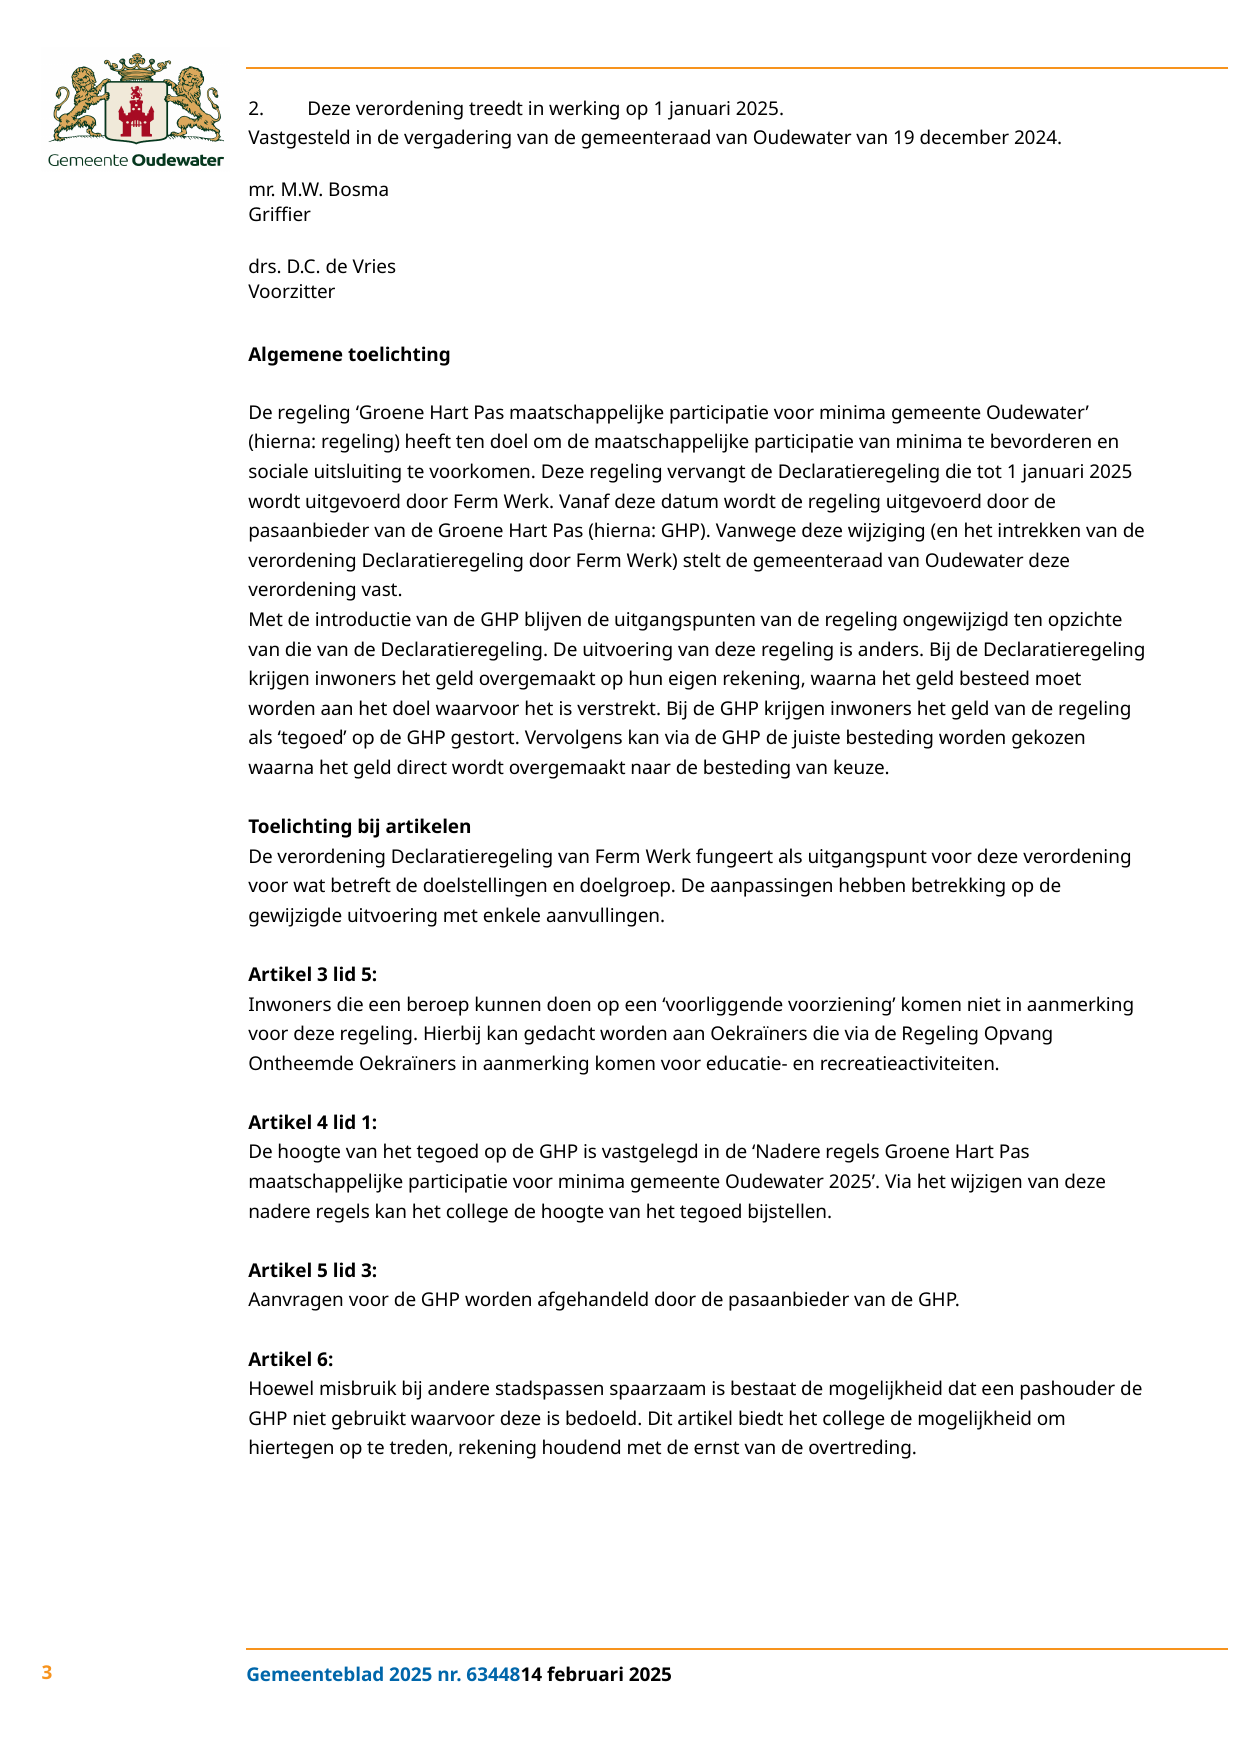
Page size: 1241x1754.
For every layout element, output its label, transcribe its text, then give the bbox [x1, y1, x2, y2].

text Aanvragen voor de GHP worden afgehandeld door de pasaanbieder van de GHP. [248, 1287, 1152, 1312]
picture [41, 47, 231, 172]
text De verordening Declaratieregeling van Ferm Werk fungeert als uitgangspunt voor deze verordening voor wat betreft de doelstellingen en doelgroep. De aanpassingen hebben betrekking op de gewijzigde uitvoering met enkele aanvullingen. [248, 843, 1152, 928]
text Voorzitter [248, 279, 1152, 304]
text Met de introductie van de GHP blijven de uitgangspunten van de regeling ongewijzigd ten opzichte van die van de Declaratieregeling. De uitvoering van deze regeling is anders. Bij de Declaratieregeling krijgen inwoners het geld overgemaakt op hun eigen rekening, waarna het geld besteed moet worden aan het doel waarvoor het is verstrekt. Bij de GHP krijgen inwoners het geld van de regeling als ‘tegoed’ op de GHP gestort. Vervolgens kan via de GHP de juiste besteding worden gekozen waarna het geld direct wordt overgemaakt naar de besteding van keuze. [248, 606, 1152, 780]
text Inwoners die een beroep kunnen doen op een ‘voorliggende voorziening’ komen niet in aanmerking voor deze regeling. Hierbij kan gedacht worden aan Oekraïners die via de Regeling Opvang Ontheemde Oekraïners in aanmerking komen voor educatie- en recreatieactiviteiten. [248, 991, 1152, 1076]
text Artikel 4 lid 1: [248, 1109, 1152, 1135]
text drs. D.C. de Vries [248, 253, 1152, 279]
text Artikel 5 lid 3: [248, 1257, 1152, 1283]
text Vastgesteld in de vergadering van de gemeenteraad van Oudewater van 19 december 2024. [248, 124, 1152, 150]
text Algemene toelichting [248, 330, 1152, 370]
text Artikel 6: [248, 1346, 1152, 1371]
text De regeling ‘Groene Hart Pas maatschappelijke participatie voor minima gemeente Oudewater’ (hierna: regeling) heeft ten doel om de maatschappelijke participatie van minima te bevorderen en sociale uitsluiting te voorkomen. Deze regeling vervangt de Declaratieregeling die tot 1 januari 2025 wordt uitgevoerd door Ferm Werk. Vanaf deze datum wordt de regeling uitgevoerd door de pasaanbieder van de Groene Hart Pas (hierna: GHP). Vanwege deze wijziging (en het intrekken van de verordening Declaratieregeling door Ferm Werk) stelt de gemeenteraad van Oudewater deze verordening vast. [248, 399, 1152, 602]
text Hoewel misbruik bij andere stadspassen spaarzaam is bestaat de mogelijkheid dat een pashouder de GHP niet gebruikt waarvoor deze is bedoeld. Dit artikel biedt het college de mogelijkheid om hiertegen op te treden, rekening houdend met de ernst van de overtreding. [248, 1375, 1152, 1460]
text Griffier [248, 202, 1152, 227]
list Deze verordening treedt in werking op 1 januari 2025. [248, 95, 1152, 121]
text Toelichting bij artikelen [248, 813, 1152, 839]
text De hoogte van het tegoed op de GHP is vastgelegd in de ‘Nadere regels Groene Hart Pas maatschappelijke participatie voor minima gemeente Oudewater 2025’. Via het wijzigen van deze nadere regels kan het college de hoogte van het tegoed bijstellen. [248, 1139, 1152, 1223]
text Artikel 3 lid 5: [248, 961, 1152, 987]
text mr. M.W. Bosma [248, 176, 1152, 202]
